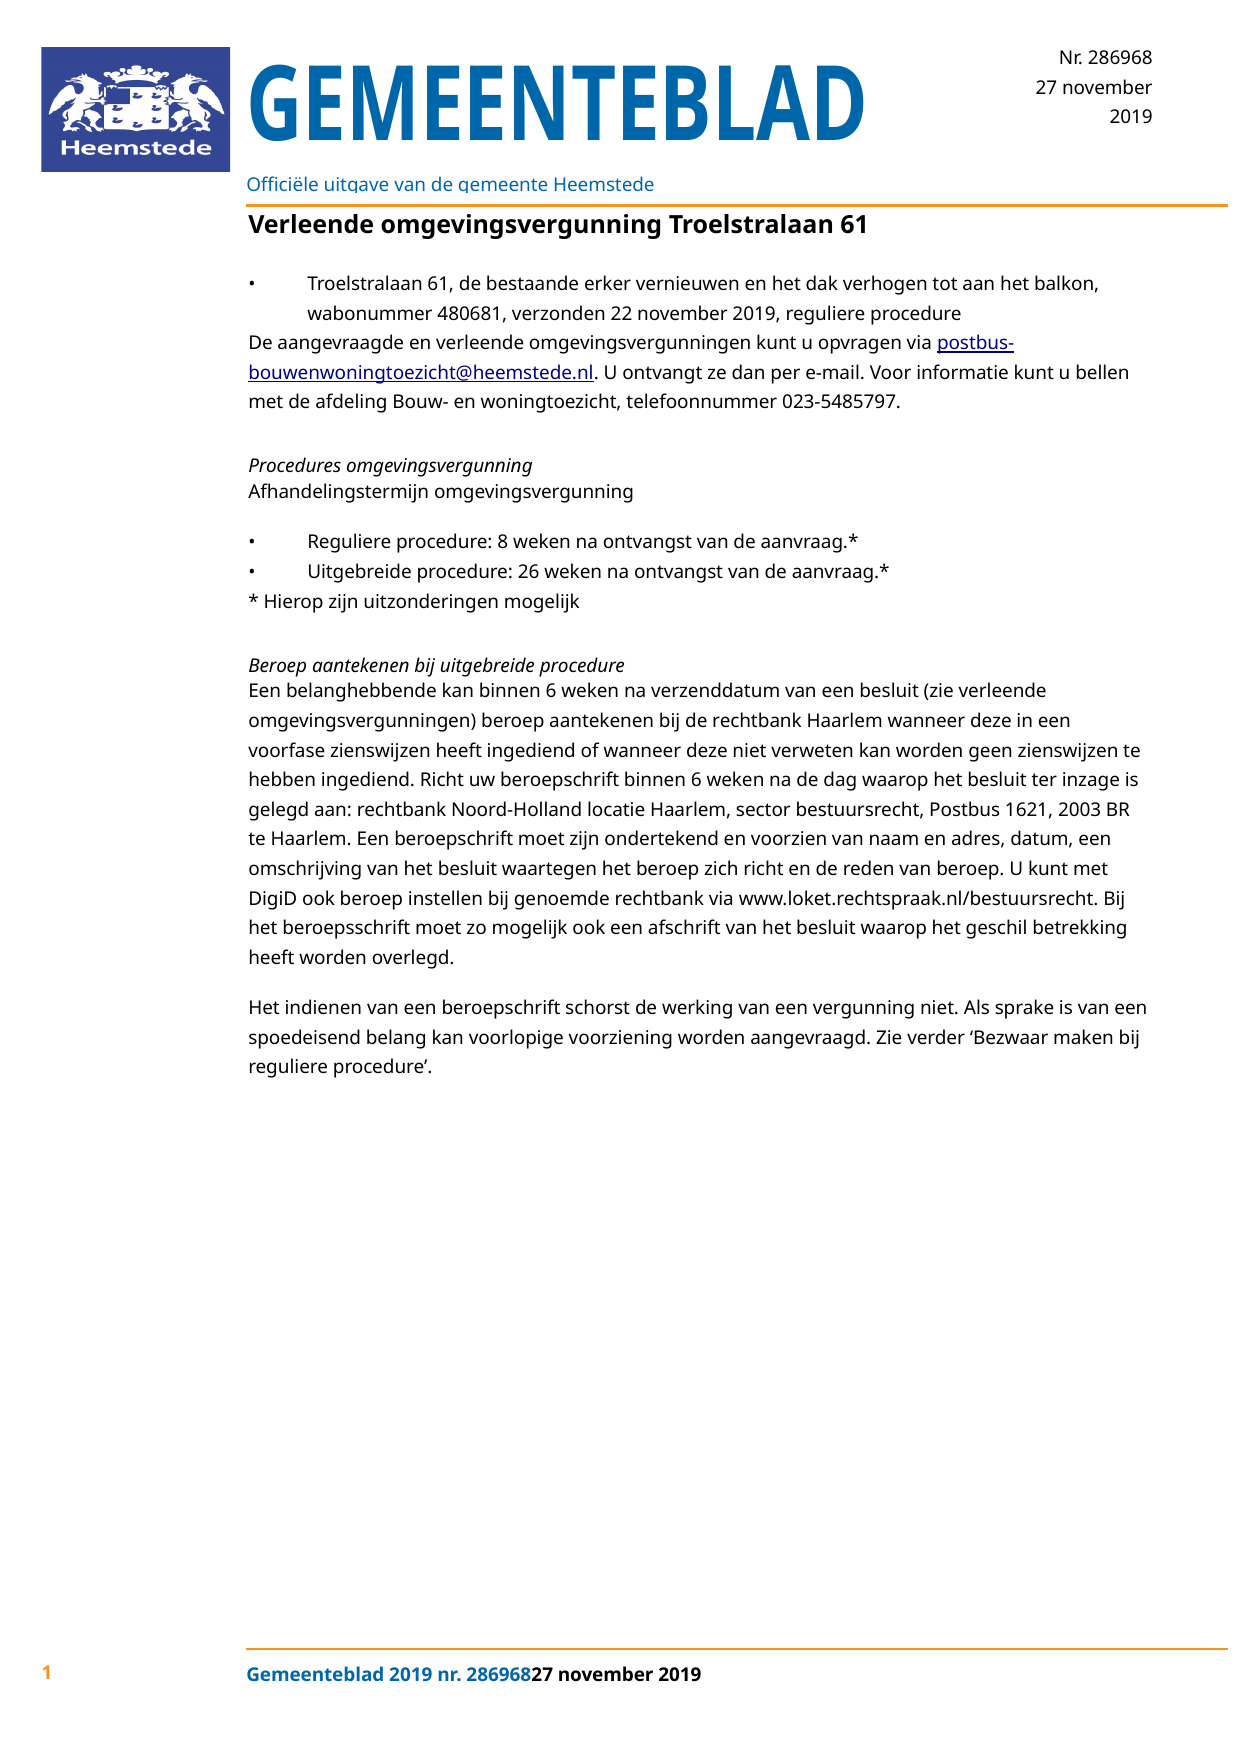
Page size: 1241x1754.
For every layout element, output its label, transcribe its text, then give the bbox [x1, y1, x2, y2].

text De aangevraagde en verleende omgevingsvergunningen kunt u opvragen via postbus-bouwenwoningtoezicht@heemstede.nl. U ontvangt ze dan per e-mail. Voor informatie kunt u bellen met de afdeling Bouw- en woningtoezicht, telefoonnummer 023-5485797. [248, 329, 1152, 414]
text Verleende omgevingsvergunning Troelstralaan 61 [248, 207, 1152, 241]
text Een belanghebbende kan binnen 6 weken na verzenddatum van een besluit (zie verleende omgevingsvergunningen) beroep aantekenen bij de rechtbank Haarlem wanneer deze in een voorfase zienswijzen heeft ingediend of wanneer deze niet verweten kan worden geen zienswijzen te hebben ingediend. Richt uw beroepschrift binnen 6 weken na de dag waarop het besluit ter inzage is gelegd aan: rechtbank Noord-Holland locatie Haarlem, sector bestuursrecht, Postbus 1621, 2003 BR te Haarlem. Een beroepschrift moet zijn ondertekend en voorzien van naam en adres, datum, een omschrijving van het besluit waartegen het beroep zich richt en de reden van beroep. U kunt met DigiD ook beroep instellen bij genoemde rechtbank via www.loket.rechtspraak.nl/bestuursrecht. Bij het beroepsschrift moet zo mogelijk ook een afschrift van het besluit waarop het geschil betrekking heeft worden overlegd. [248, 678, 1152, 969]
text Procedures omgevingsvergunning [248, 453, 1152, 478]
picture [41, 47, 231, 172]
list Troelstralaan 61, de bestaande erker vernieuwen en het dak verhogen tot aan het balkon, wabonummer 480681, verzonden 22 november 2019, reguliere procedure [248, 270, 1152, 326]
list Reguliere procedure: 8 weken na ontvangst van de aanvraag.* [248, 529, 1152, 554]
text Afhandelingstermijn omgevingsvergunning [248, 478, 1152, 504]
text * Hierop zijn uitzonderingen mogelijk [248, 588, 1152, 614]
text Het indienen van een beroepschrift schorst de werking van een vergunning niet. Als sprake is van een spoedeisend belang kan voorlopige voorziening worden aangevraagd. Zie verder ‘Bezwaar maken bij reguliere procedure’. [248, 994, 1152, 1079]
text Beroep aantekenen bij uitgebreide procedure [248, 652, 1152, 678]
list Uitgebreide procedure: 26 weken na ontvangst van de aanvraag.* [248, 558, 1152, 584]
